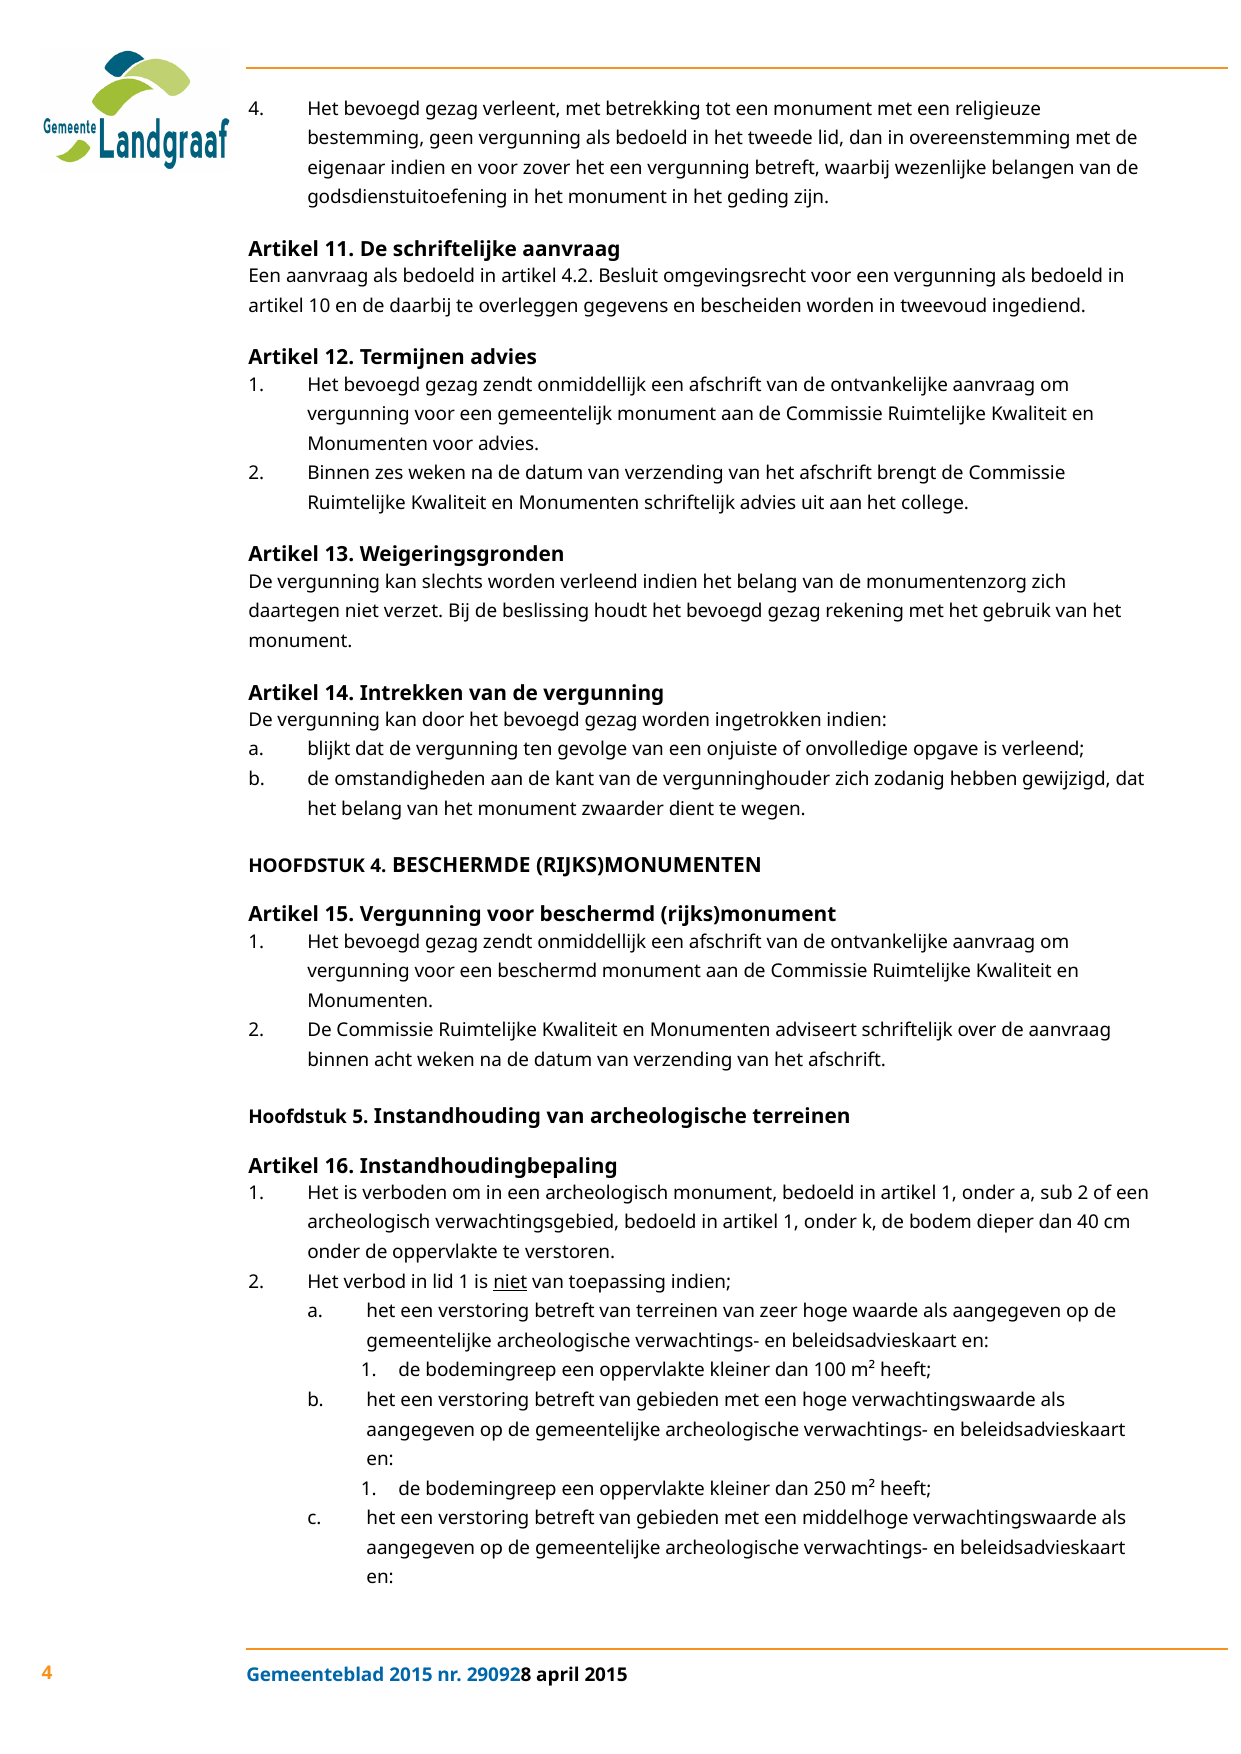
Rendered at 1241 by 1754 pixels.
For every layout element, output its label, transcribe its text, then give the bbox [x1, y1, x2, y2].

picture [41, 47, 231, 172]
text Artikel 13. Weigeringsgronden [248, 539, 1152, 568]
text Artikel 14. Intrekken van de vergunning [248, 678, 1152, 706]
text De vergunning kan slechts worden verleend indien het belang van de monumentenzorg zich daartegen niet verzet. Bij de beslissing houdt het bevoegd gezag rekening met het gebruik van het monument. [248, 568, 1152, 653]
list Het verbod in lid 1 is niet van toepassing indien; [248, 1268, 1152, 1294]
list het een verstoring betreft van terreinen van zeer hoge waarde als aangegeven op de gemeentelijke archeologische verwachtings- en beleidsadvieskaart en: [307, 1297, 1152, 1353]
text Artikel 15. Vergunning voor beschermd (rijks)monument [248, 899, 1152, 928]
list Het bevoegd gezag verleent, met betrekking tot een monument met een religieuze bestemming, geen vergunning als bedoeld in het tweede lid, dan in overeenstemming met de eigenaar indien en voor zover het een vergunning betreft, waarbij wezenlijke belangen van de godsdienstuitoefening in het monument in het geding zijn. [248, 95, 1152, 209]
text Een aanvraag als bedoeld in artikel 4.2. Besluit omgevingsrecht voor een vergunning als bedoeld in artikel 10 en de daarbij te overleggen gegevens en bescheiden worden in tweevoud ingediend. [248, 262, 1152, 318]
list het een verstoring betreft van gebieden met een middelhoge verwachtingswaarde als aangegeven op de gemeentelijke archeologische verwachtings- en beleidsadvieskaart en: [307, 1504, 1152, 1589]
list blijkt dat de vergunning ten gevolge van een onjuiste of onvolledige opgave is verleend; [248, 736, 1152, 761]
text Artikel 16. Instandhoudingbepaling [248, 1151, 1152, 1179]
list de bodemingreep een oppervlakte kleiner dan 100 m² heeft; [361, 1357, 1152, 1382]
list Het is verboden om in een archeologisch monument, bedoeld in artikel 1, onder a, sub 2 of een archeologisch verwachtingsgebied, bedoeld in artikel 1, onder k, de bodem dieper dan 40 cm onder de oppervlakte te verstoren. [248, 1179, 1152, 1264]
text Artikel 12. Termijnen advies [248, 342, 1152, 371]
text De vergunning kan door het bevoegd gezag worden ingetrokken indien: [248, 706, 1152, 732]
text Hoofdstuk 5. Instandhouding van archeologische terreinen [248, 1101, 1152, 1130]
list de bodemingreep een oppervlakte kleiner dan 250 m² heeft; [361, 1475, 1152, 1501]
list Binnen zes weken na de datum van verzending van het afschrift brengt de Commissie Ruimtelijke Kwaliteit en Monumenten schriftelijk advies uit aan het college. [248, 459, 1152, 515]
list de omstandigheden aan de kant van de vergunninghouder zich zodanig hebben gewijzigd, dat het belang van het monument zwaarder dient te wegen. [248, 765, 1152, 821]
list De Commissie Ruimtelijke Kwaliteit en Monumenten adviseert schriftelijk over de aanvraag binnen acht weken na de datum van verzending van het afschrift. [248, 1017, 1152, 1072]
text HOOFDSTUK 4. BESCHERMDE (RIJKS)MONUMENTEN [248, 850, 1152, 878]
list Het bevoegd gezag zendt onmiddellijk een afschrift van de ontvankelijke aanvraag om vergunning voor een beschermd monument aan de Commissie Ruimtelijke Kwaliteit en Monumenten. [248, 928, 1152, 1013]
list Het bevoegd gezag zendt onmiddellijk een afschrift van de ontvankelijke aanvraag om vergunning voor een gemeentelijk monument aan de Commissie Ruimtelijke Kwaliteit en Monumenten voor advies. [248, 371, 1152, 456]
text Artikel 11. De schriftelijke aanvraag [248, 234, 1152, 262]
list het een verstoring betreft van gebieden met een hoge verwachtingswaarde als aangegeven op de gemeentelijke archeologische verwachtings- en beleidsadvieskaart en: [307, 1386, 1152, 1471]
